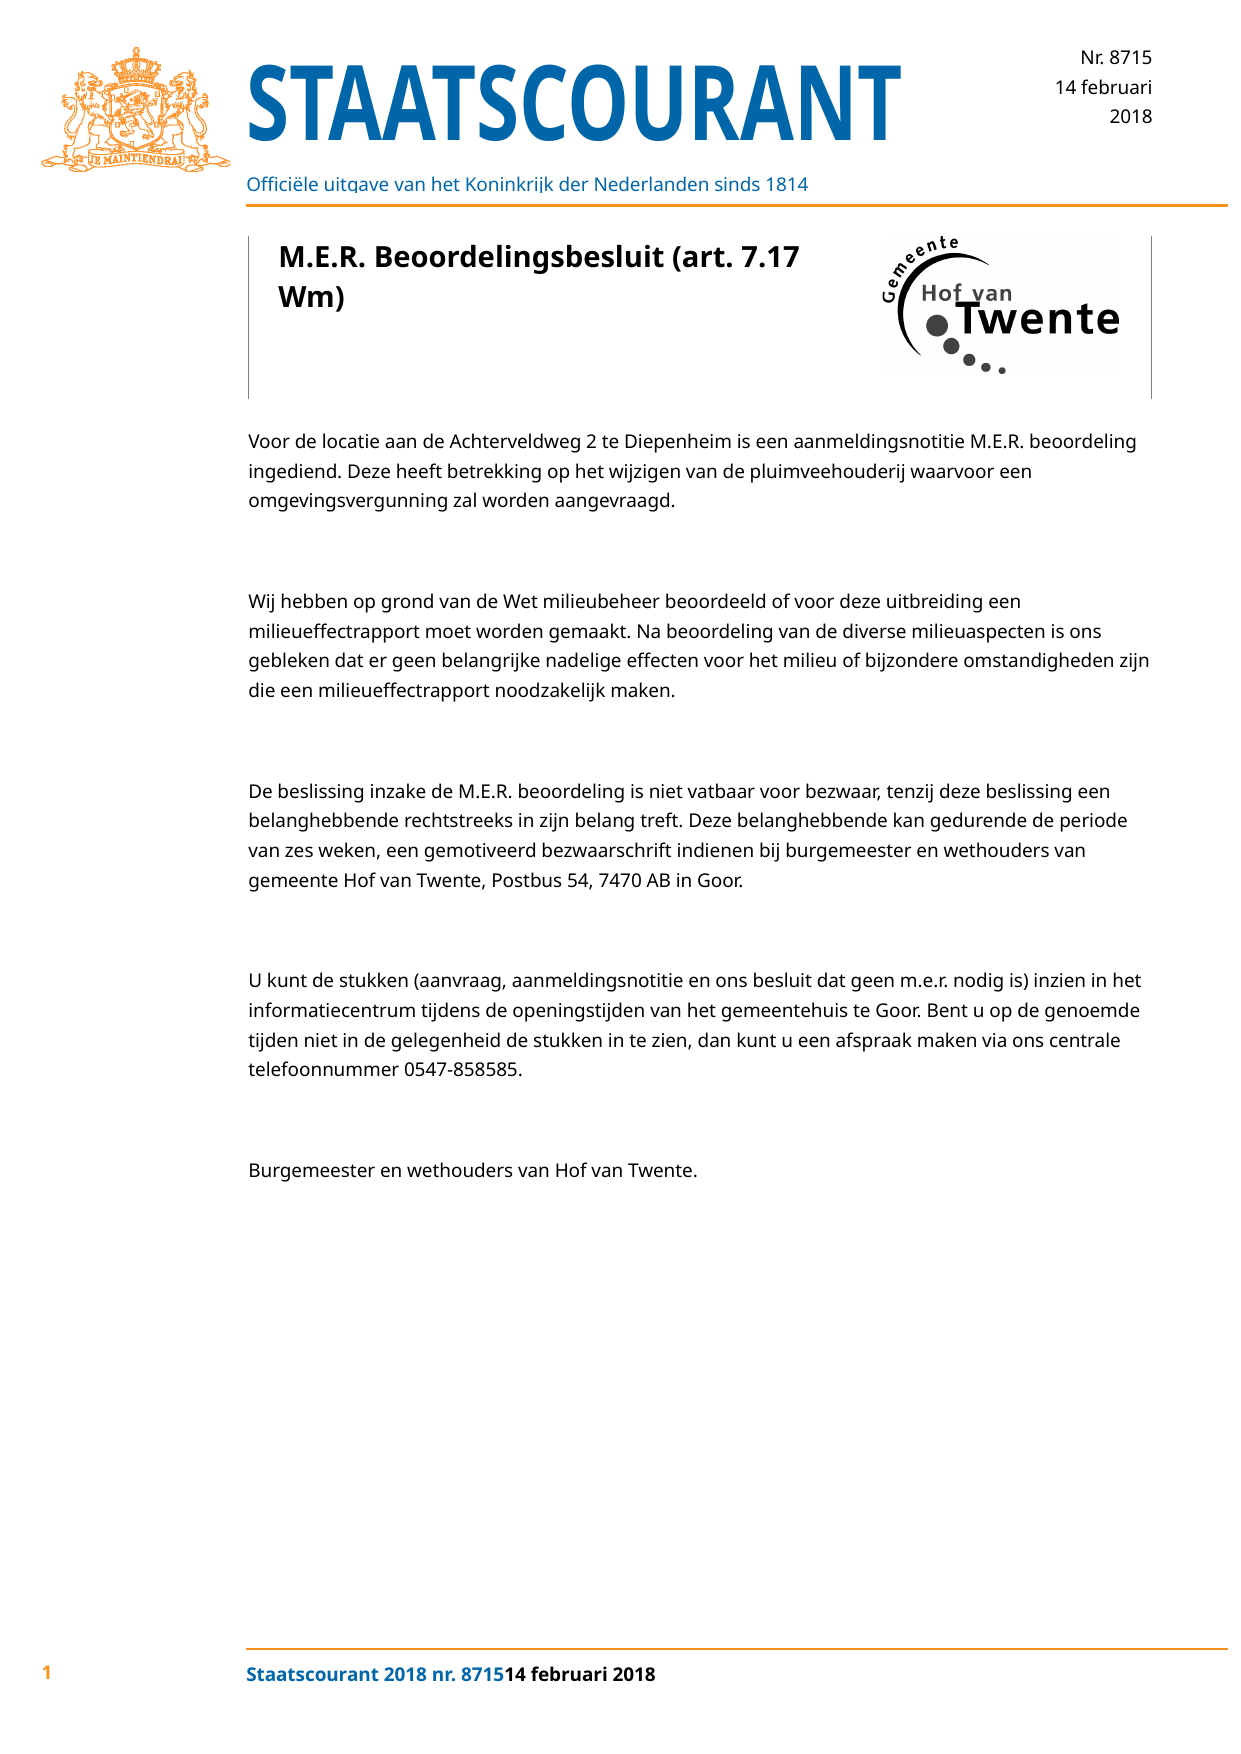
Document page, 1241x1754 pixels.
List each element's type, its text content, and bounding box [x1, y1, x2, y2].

table_header [850, 236, 1151, 399]
text Wij hebben op grond van de Wet milieubeheer beoordeeld of voor deze uitbreiding een milieueffectrapport moet worden gemaakt. Na beoordeling van de diverse milieuaspecten is ons gebleken dat er geen belangrijke nadelige effecten voor het milieu of bijzondere omstandigheden zijn die een milieueffectrapport noodzakelijk maken. [248, 588, 1152, 703]
text Voor de locatie aan de Achterveldweg 2 te Diepenheim is een aanmeldingsnotitie M.E.R. beoordeling ingediend. Deze heeft betrekking op het wijzigen van de pluimveehouderij waarvoor een omgevingsvergunning zal worden aangevraagd. [248, 428, 1152, 513]
picture [41, 47, 231, 172]
text De beslissing inzake de M.E.R. beoordeling is niet vatbaar voor bezwaar, tenzij deze beslissing een belanghebbende rechtstreeks in zijn belang treft. Deze belanghebbende kan gedurende de periode van zes weken, een gemotiveerd bezwaarschrift indienen bij burgemeester en wethouders van gemeente Hof van Twente, Postbus 54, 7470 AB in Goor. [248, 778, 1152, 892]
table_header M.E.R. Beoordelingsbesluit (art. 7.17 Wm) [249, 236, 850, 399]
picture [882, 236, 1119, 374]
text Burgemeester en wethouders van Hof van Twente. [248, 1157, 1152, 1183]
text U kunt de stukken (aanvraag, aanmeldingsnotitie en ons besluit dat geen m.e.r. nodig is) inzien in het informatiecentrum tijdens de openingstijden van het gemeentehuis te Goor. Bent u op de genoemde tijden niet in de gelegenheid de stukken in te zien, dan kunt u een afspraak maken via ons centrale telefoonnummer 0547-858585. [248, 968, 1152, 1082]
